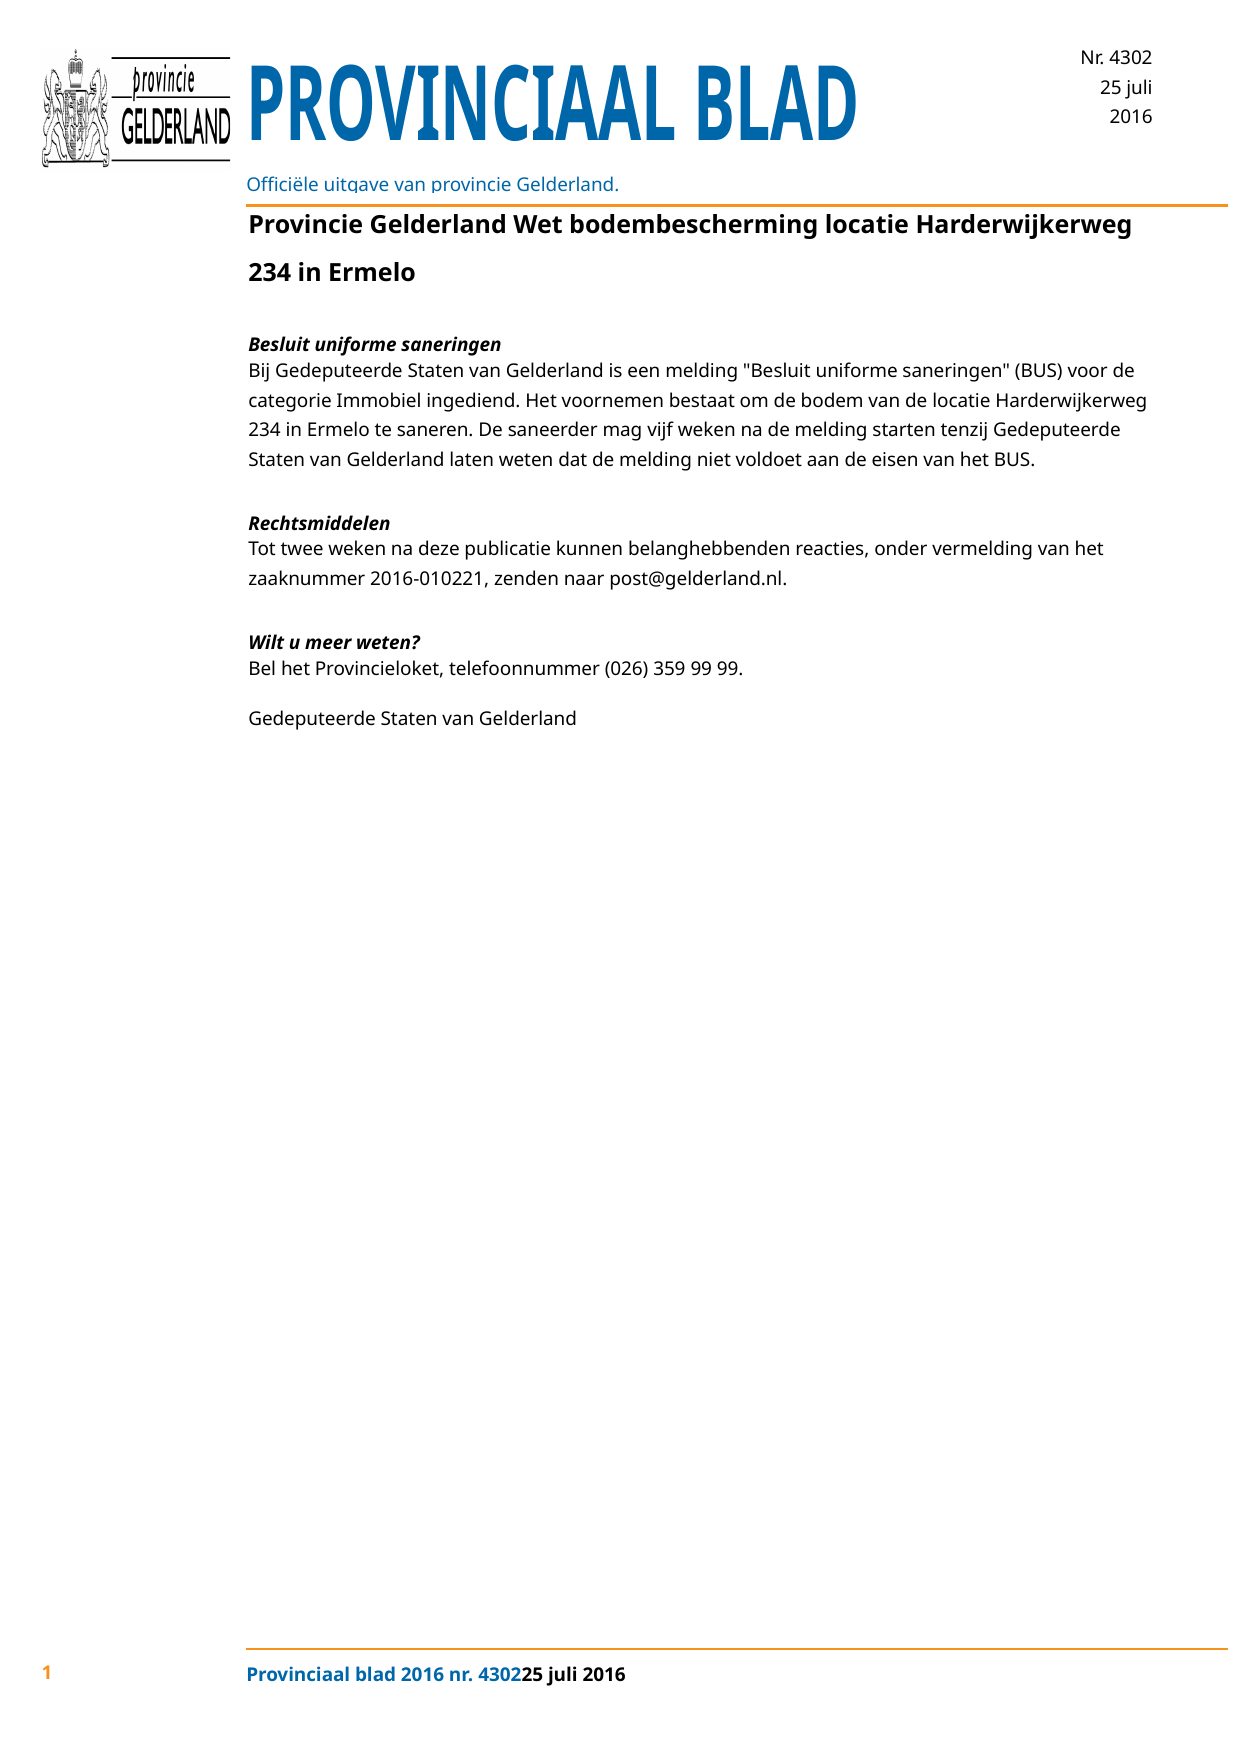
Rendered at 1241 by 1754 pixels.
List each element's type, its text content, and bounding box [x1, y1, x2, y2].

text Gedeputeerde Staten van Gelderland [248, 705, 1152, 731]
text Rechtsmiddelen [248, 510, 1152, 536]
text Bel het Provincieloket, telefoonnummer (026) 359 99 99. [248, 655, 1152, 681]
text Bij Gedeputeerde Staten van Gelderland is een melding "Besluit uniforme saneringen" (BUS) voor de categorie Immobiel ingediend. Het voornemen bestaat om de bodem van de locatie Harderwijkerweg 234 in Ermelo te saneren. De saneerder mag vijf weken na de melding starten tenzij Gedeputeerde Staten van Gelderland laten weten dat de melding niet voldoet aan de eisen van het BUS. [248, 357, 1152, 472]
picture [41, 47, 231, 172]
text Tot twee weken na deze publicatie kunnen belanghebbenden reacties, onder vermelding van het zaaknummer 2016-010221, zenden naar post@gelderland.nl. [248, 536, 1152, 591]
text Provincie Gelderland Wet bodembescherming locatie Harderwijkerweg 234 in Ermelo [248, 207, 1152, 288]
text Wilt u meer weten? [248, 629, 1152, 655]
text Besluit uniforme saneringen [248, 331, 1152, 357]
